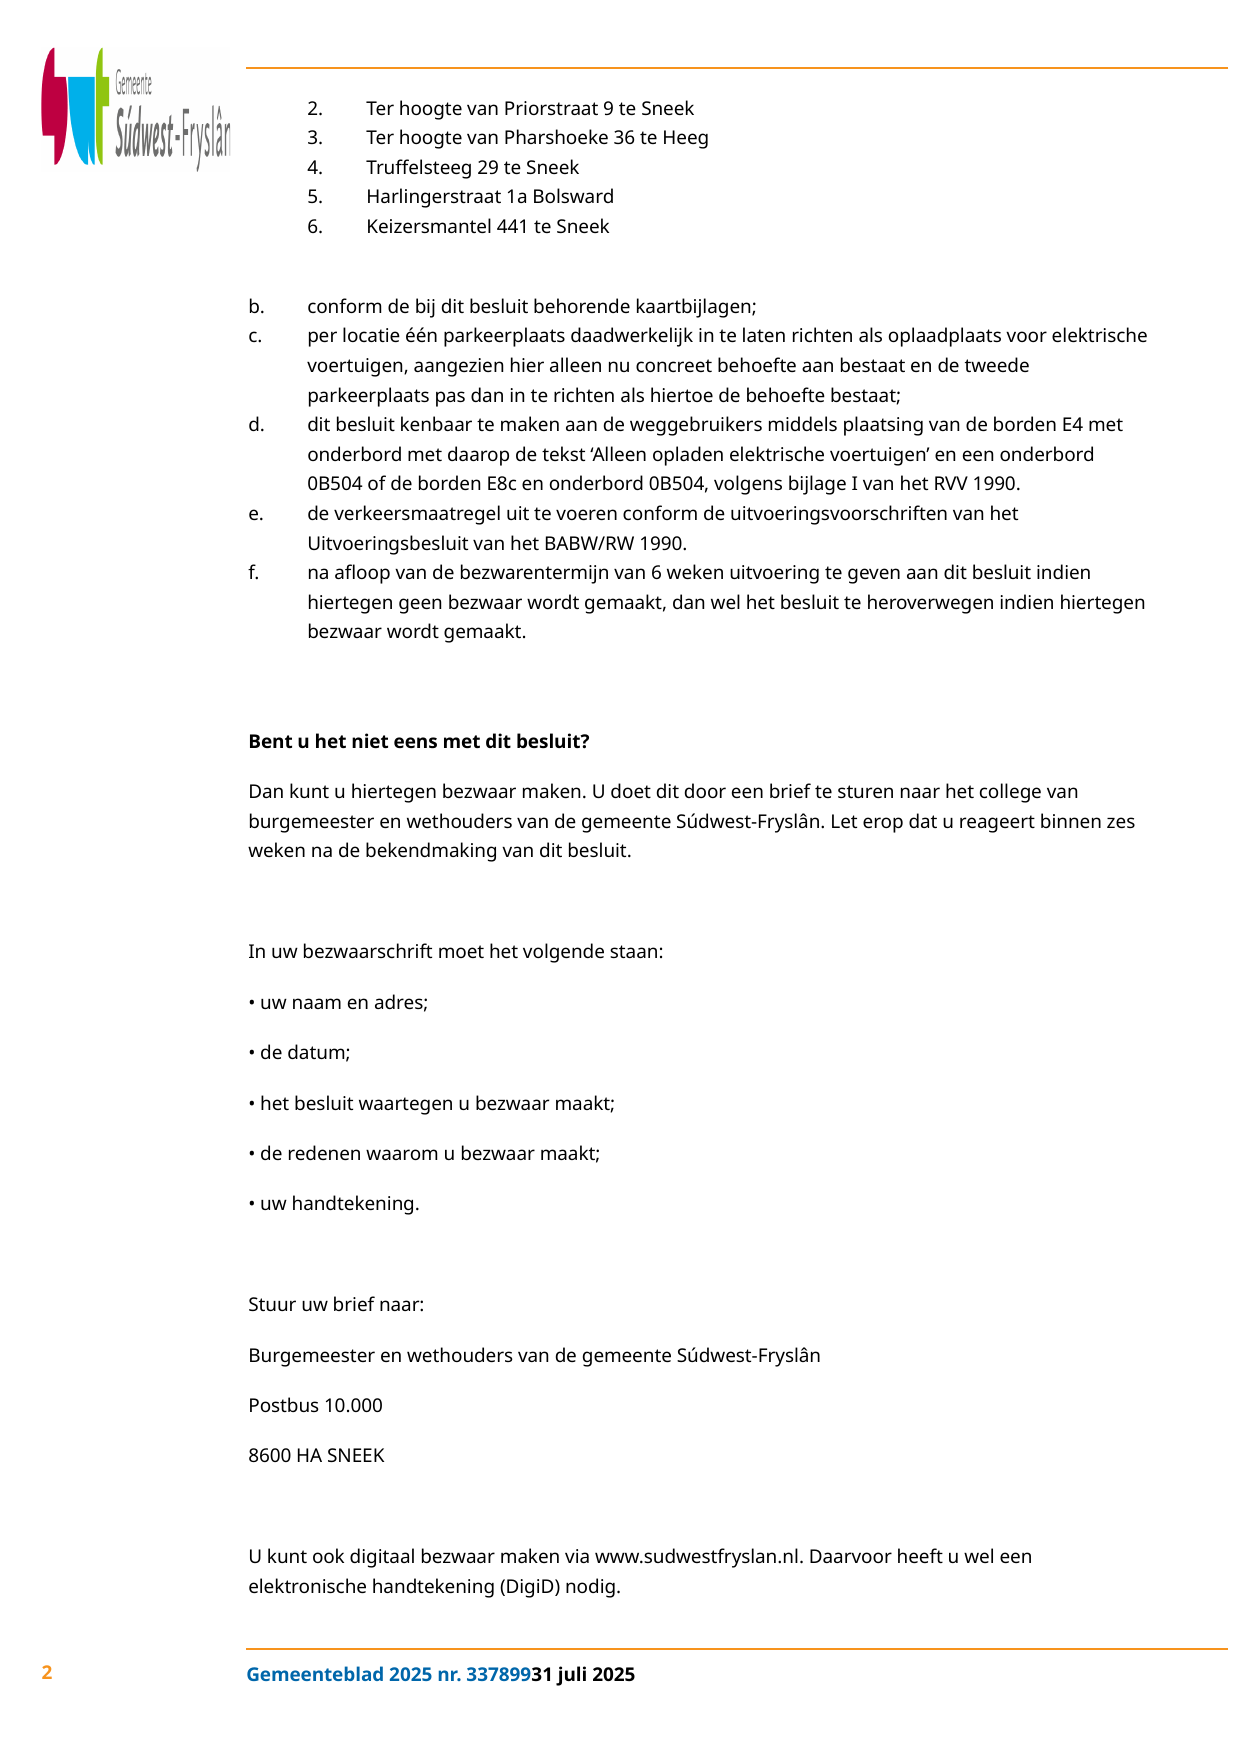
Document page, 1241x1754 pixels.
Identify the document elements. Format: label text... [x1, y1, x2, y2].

text In uw bezwaarschrift moet het volgende staan: [248, 938, 1152, 964]
text U kunt ook digitaal bezwaar maken via www.sudwestfryslan.nl. Daarvoor heeft u wel een elektronische handtekening (DigiD) nodig. [248, 1543, 1152, 1599]
text • uw handtekening. [248, 1191, 1152, 1216]
list Harlingerstraat 1a Bolsward [307, 183, 1152, 209]
text • de datum; [248, 1039, 1152, 1065]
picture [41, 47, 231, 172]
text 8600 HA SNEEK [248, 1443, 1152, 1468]
text Burgemeester en wethouders van de gemeente Súdwest-Fryslân [248, 1342, 1152, 1368]
text Bent u het niet eens met dit besluit? [248, 728, 1152, 754]
list Ter hoogte van Priorstraat 9 te Sneek [307, 95, 1152, 121]
text • het besluit waartegen u bezwaar maakt; [248, 1090, 1152, 1116]
text • de redenen waarom u bezwaar maakt; [248, 1140, 1152, 1166]
text Postbus 10.000 [248, 1392, 1152, 1418]
list conform de bij dit besluit behorende kaartbijlagen; [248, 293, 1152, 319]
list per locatie één parkeerplaats daadwerkelijk in te laten richten als oplaadplaats voor elektrische voertuigen, aangezien hier alleen nu concreet behoefte aan bestaat en de tweede parkeerplaats pas dan in te richten als hiertoe de behoefte bestaat; [248, 323, 1152, 408]
text Dan kunt u hiertegen bezwaar maken. U doet dit door een brief te sturen naar het college van burgemeester en wethouders van de gemeente Súdwest-Fryslân. Let erop dat u reageert binnen zes weken na de bekendmaking van dit besluit. [248, 778, 1152, 863]
list na afloop van de bezwarentermijn van 6 weken uitvoering te geven aan dit besluit indien hiertegen geen bezwaar wordt gemaakt, dan wel het besluit te heroverwegen indien hiertegen bezwaar wordt gemaakt. [248, 559, 1152, 644]
text Stuur uw brief naar: [248, 1291, 1152, 1317]
text • uw naam en adres; [248, 989, 1152, 1015]
list de verkeersmaatregel uit te voeren conform de uitvoeringsvoorschriften van het Uitvoeringsbesluit van het BABW/RW 1990. [248, 500, 1152, 556]
list dit besluit kenbaar te maken aan de weggebruikers middels plaatsing van de borden E4 met onderbord met daarop de tekst ‘Alleen opladen elektrische voertuigen’ en een onderbord 0B504 of de borden E8c en onderbord 0B504, volgens bijlage I van het RVV 1990. [248, 411, 1152, 496]
list Truffelsteeg 29 te Sneek [307, 154, 1152, 180]
list Keizersmantel 441 te Sneek [307, 213, 1152, 239]
list Ter hoogte van Pharshoeke 36 te Heeg [307, 124, 1152, 150]
